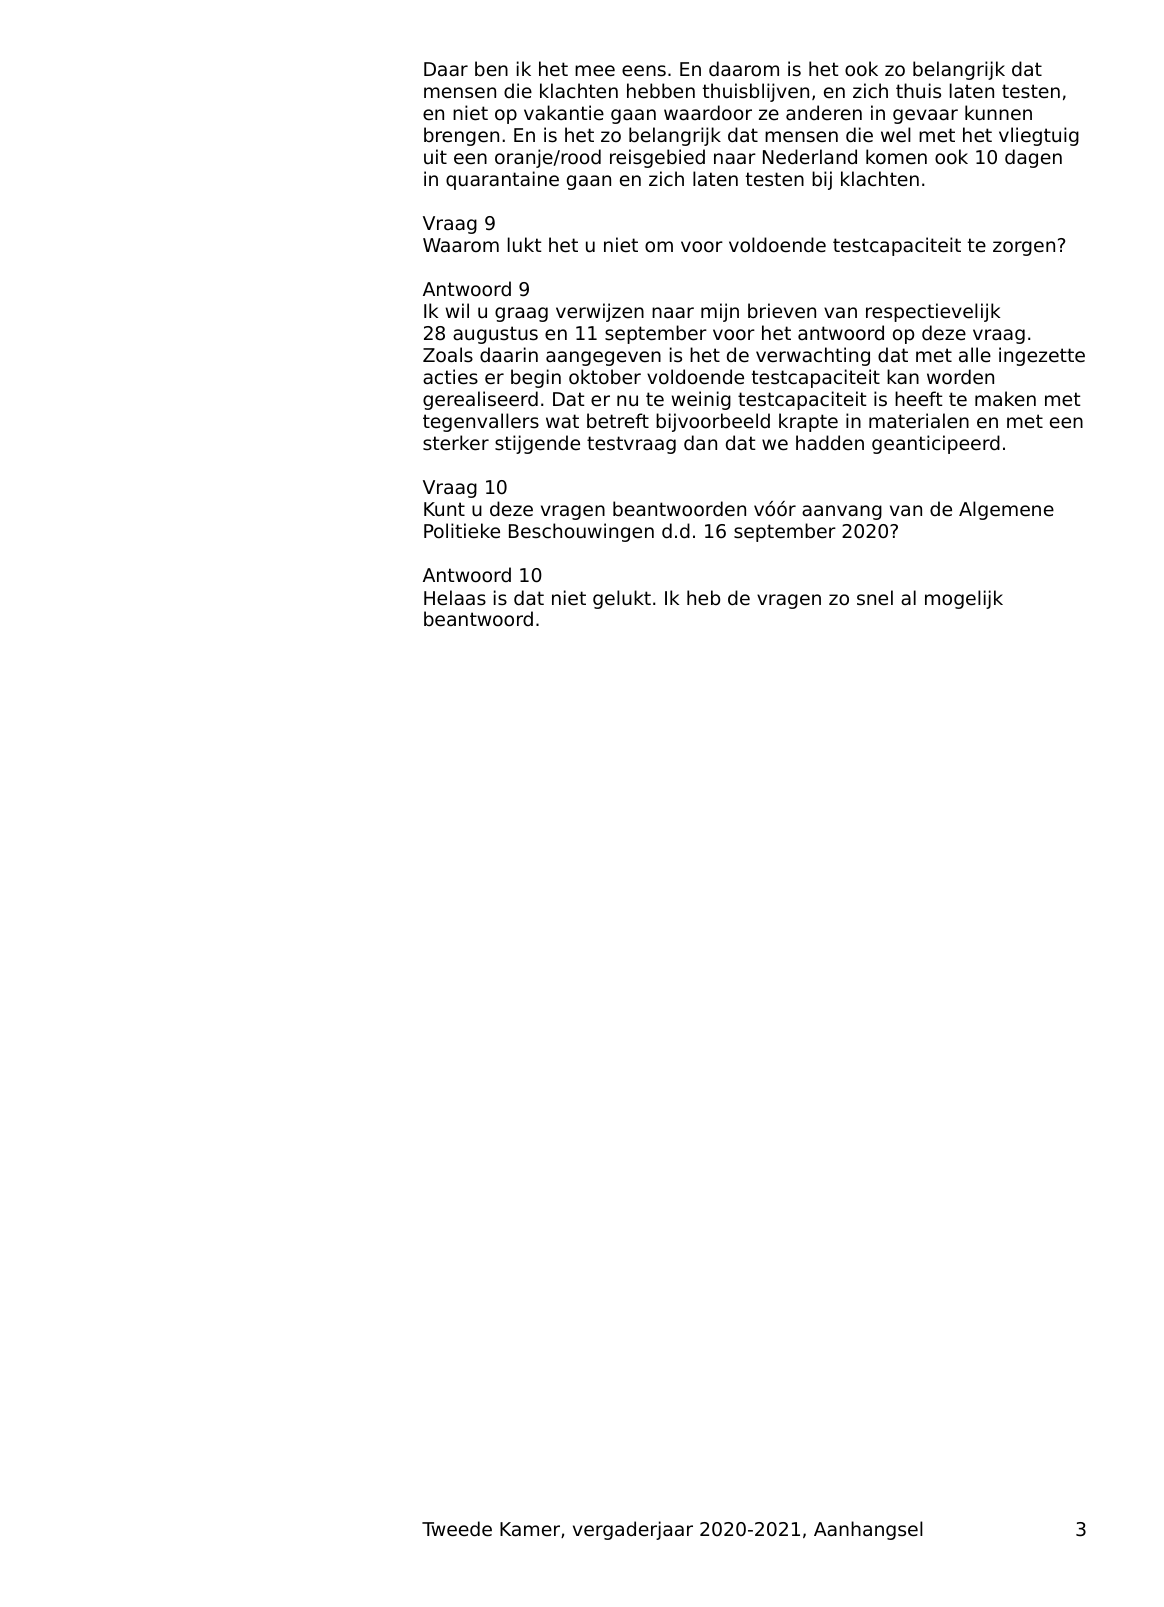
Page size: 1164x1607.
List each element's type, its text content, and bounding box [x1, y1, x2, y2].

text Ik wil u graag verwijzen naar mijn brieven van respectievelijk 28 augustus en 11 september voor het antwoord op deze vraag. Zoals daarin aangegeven is het de verwachting dat met alle ingezette acties er begin oktober voldoende testcapaciteit kan worden gerealiseerd. Dat er nu te weinig testcapaciteit is heeft te maken met tegenvallers wat betreft bijvoorbeeld krapte in materialen en met een sterker stijgende testvraag dan dat we hadden geanticipeerd. [422, 301, 1087, 455]
text Kunt u deze vragen beantwoorden vóór aanvang van de Algemene Politieke Beschouwingen d.d. 16 september 2020? [422, 499, 1087, 543]
text Vraag 10 [422, 477, 1087, 499]
text Vraag 9 [422, 213, 1087, 235]
text Antwoord 10 [422, 565, 1087, 587]
text Helaas is dat niet gelukt. Ik heb de vragen zo snel al mogelijk beantwoord. [422, 587, 1087, 631]
text Daar ben ik het mee eens. En daarom is het ook zo belangrijk dat mensen die klachten hebben thuisblijven, en zich thuis laten testen, en niet op vakantie gaan waardoor ze anderen in gevaar kunnen brengen. En is het zo belangrijk dat mensen die wel met het vliegtuig uit een oranje/rood reisgebied naar Nederland komen ook 10 dagen in quarantaine gaan en zich laten testen bij klachten. [422, 59, 1087, 191]
text Antwoord 9 [422, 279, 1087, 301]
text Waarom lukt het u niet om voor voldoende testcapaciteit te zorgen? [422, 235, 1087, 257]
